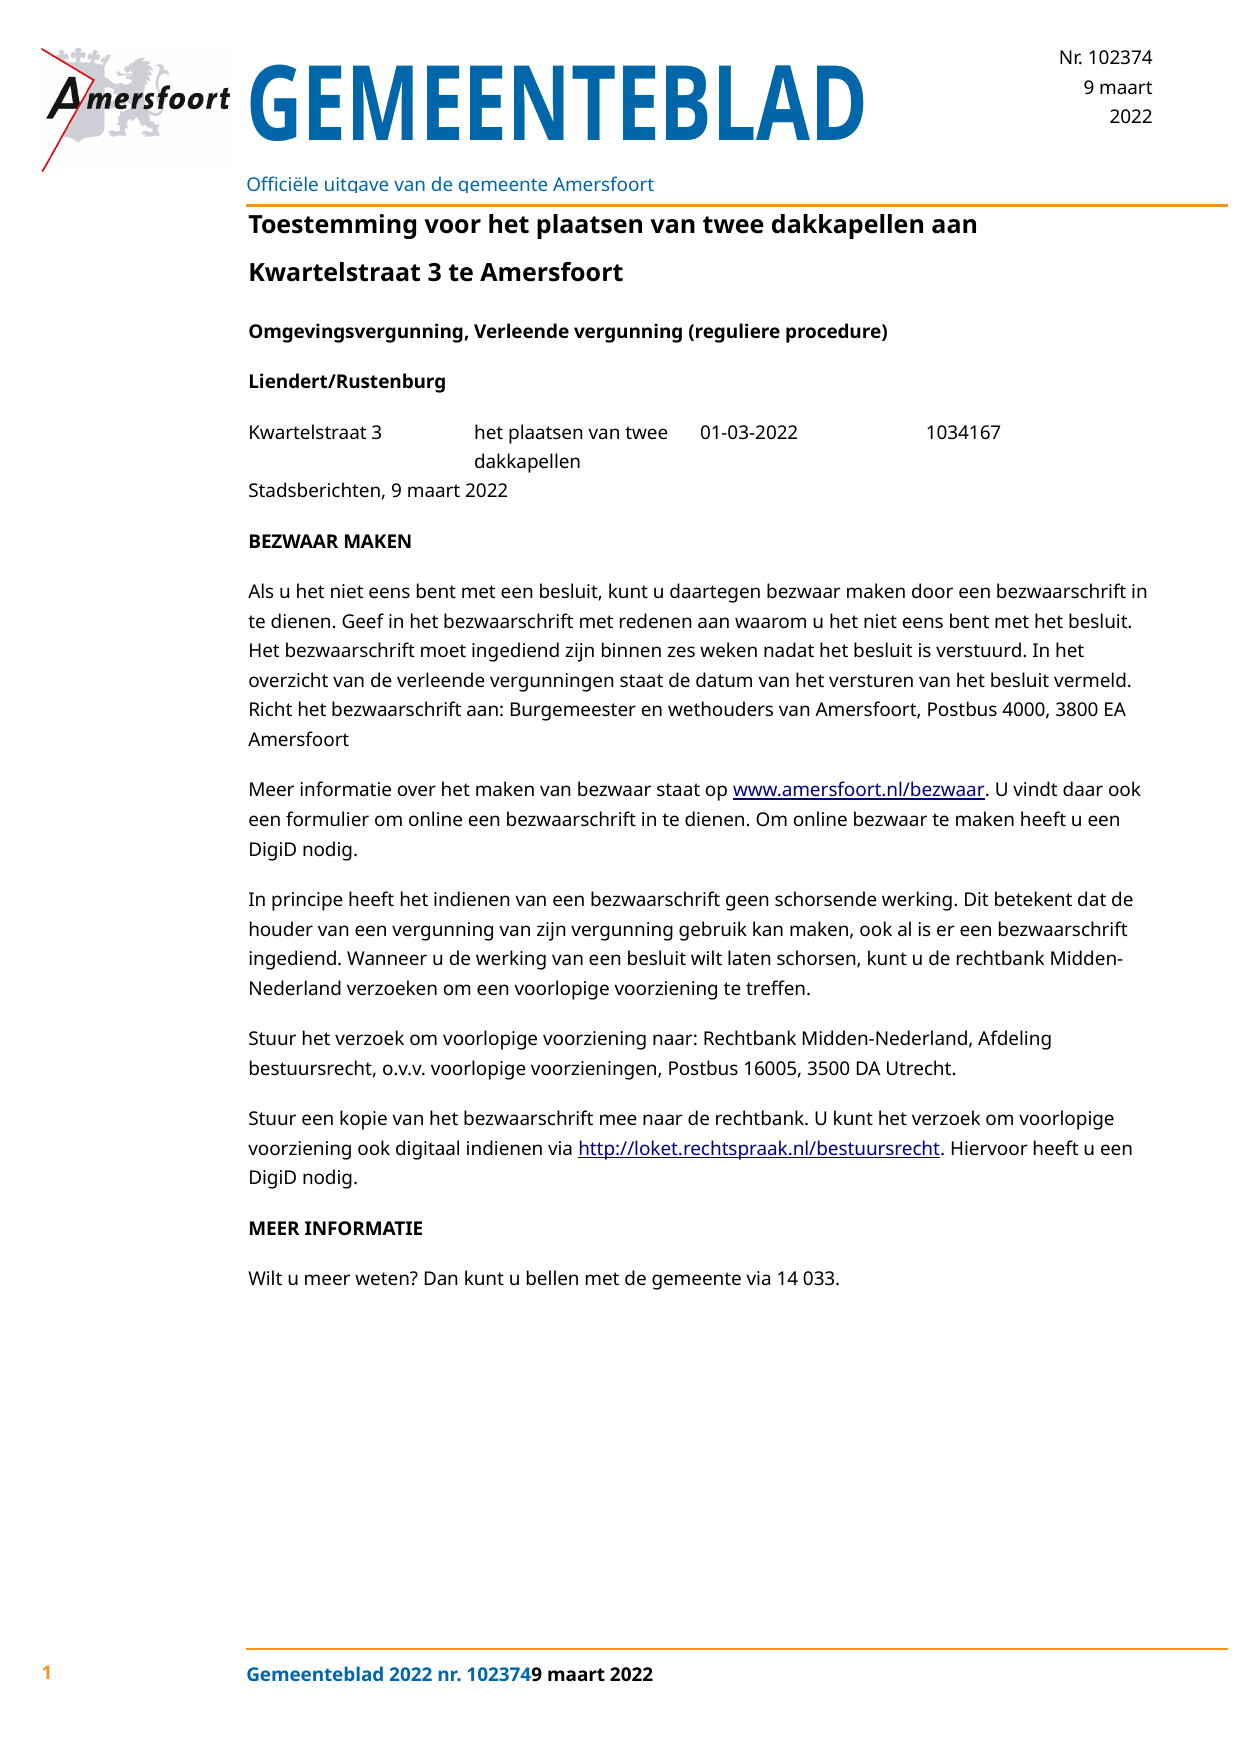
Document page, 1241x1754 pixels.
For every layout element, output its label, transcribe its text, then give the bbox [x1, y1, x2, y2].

table_header 01-03-2022 [700, 419, 926, 474]
text Liendert/Rustenburg [248, 368, 1152, 394]
text Stuur het verzoek om voorlopige voorziening naar: Rechtbank Midden-Nederland, Afdeling bestuursrecht, o.v.v. voorlopige voorzieningen, Postbus 16005, 3500 DA Utrecht. [248, 1025, 1152, 1081]
text Stuur een kopie van het bezwaarschrift mee naar de rechtbank. U kunt het verzoek om voorlopige voorziening ook digitaal indienen via http://loket.rechtspraak.nl/bestuursrecht. Hiervoor heeft u een DigiD nodig. [248, 1105, 1152, 1190]
table_header 1034167 [926, 419, 1152, 474]
text MEER INFORMATIE [248, 1215, 1152, 1241]
table_header het plaatsen van twee dakkapellen [474, 419, 700, 474]
text In principe heeft het indienen van een bezwaarschrift geen schorsende werking. Dit betekent dat de houder van een vergunning van zijn vergunning gebruik kan maken, ook al is er een bezwaarschrift ingediend. Wanneer u de werking van een besluit wilt laten schorsen, kunt u de rechtbank Midden-Nederland verzoeken om een voorlopige voorziening te treffen. [248, 886, 1152, 1001]
text Meer informatie over het maken van bezwaar staat op www.amersfoort.nl/bezwaar. U vindt daar ook een formulier om online een bezwaarschrift in te dienen. Om online bezwaar te maken heeft u een DigiD nodig. [248, 777, 1152, 861]
text Wilt u meer weten? Dan kunt u bellen met de gemeente via 14 033. [248, 1265, 1152, 1291]
text Toestemming voor het plaatsen van twee dakkapellen aan Kwartelstraat 3 te Amersfoort [248, 207, 1152, 288]
text BEZWAAR MAKEN [248, 528, 1152, 553]
text Omgevingsvergunning, Verleende vergunning (reguliere procedure) [248, 318, 1152, 344]
table_header Kwartelstraat 3 [248, 419, 474, 474]
picture [41, 47, 231, 172]
text Als u het niet eens bent met een besluit, kunt u daartegen bezwaar maken door een bezwaarschrift in te dienen. Geef in het bezwaarschrift met redenen aan waarom u het niet eens bent met het besluit. Het bezwaarschrift moet ingediend zijn binnen zes weken nadat het besluit is verstuurd. In het overzicht van de verleende vergunningen staat de datum van het versturen van het besluit vermeld. Richt het bezwaarschrift aan: Burgemeester en wethouders van Amersfoort, Postbus 4000, 3800 EA Amersfoort [248, 578, 1152, 752]
text Stadsberichten, 9 maart 2022 [248, 477, 1152, 503]
